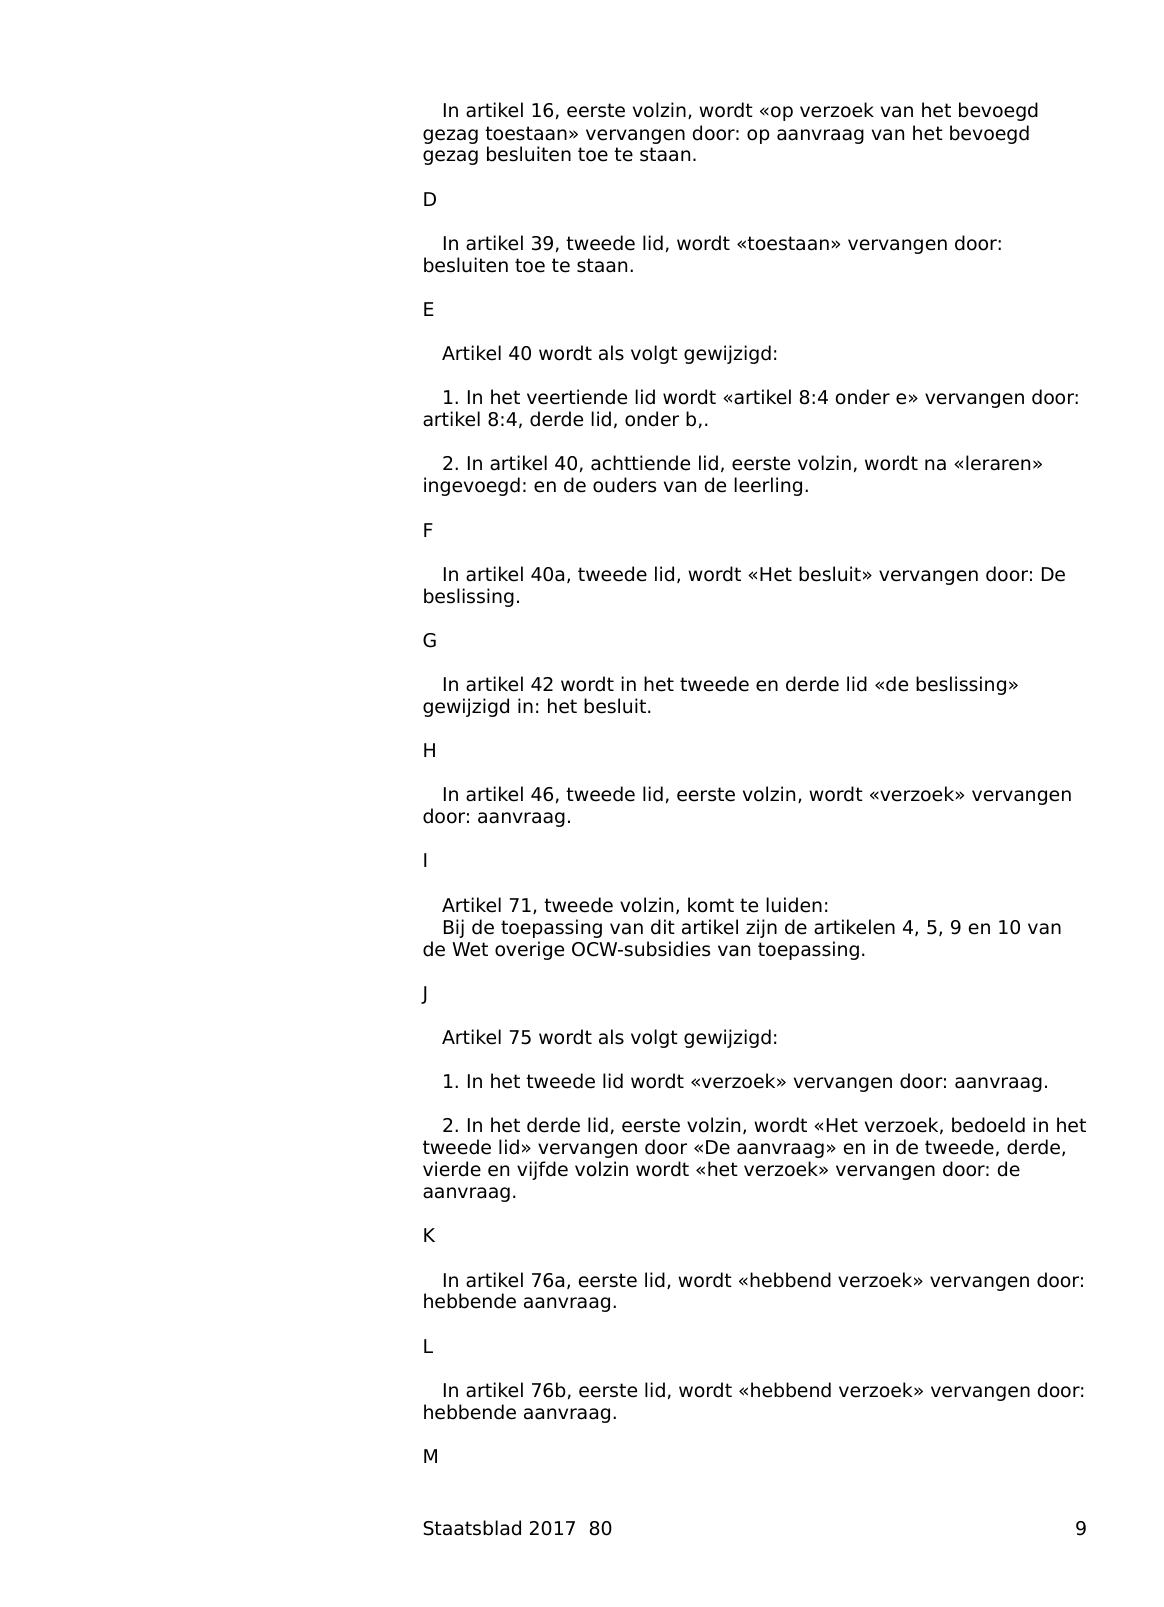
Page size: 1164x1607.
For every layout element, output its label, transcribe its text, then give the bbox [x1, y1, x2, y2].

text 2. In artikel 40, achttiende lid, eerste volzin, wordt na «leraren» ingevoegd: en de ouders van de leerling. [422, 453, 1087, 497]
text Artikel 71, tweede volzin, komt te luiden: [422, 894, 1087, 917]
text I [422, 850, 1087, 872]
text In artikel 42 wordt in het tweede en derde lid «de beslissing» gewijzigd in: het besluit. [422, 674, 1087, 718]
text M [422, 1446, 1087, 1468]
text In artikel 76a, eerste lid, wordt «hebbend verzoek» vervangen door: hebbende aanvraag. [422, 1269, 1087, 1313]
text In artikel 46, tweede lid, eerste volzin, wordt «verzoek» vervangen door: aanvraag. [422, 784, 1087, 828]
text Artikel 40 wordt als volgt gewijzigd: [422, 343, 1087, 365]
text H [422, 740, 1087, 762]
text G [422, 630, 1087, 652]
text In artikel 39, tweede lid, wordt «toestaan» vervangen door: besluiten toe te staan. [422, 233, 1087, 277]
text 1. In het tweede lid wordt «verzoek» vervangen door: aanvraag. [422, 1071, 1087, 1093]
text 2. In het derde lid, eerste volzin, wordt «Het verzoek, bedoeld in het tweede lid» vervangen door «De aanvraag» en in de tweede, derde, vierde en vijfde volzin wordt «het verzoek» vervangen door: de aanvraag. [422, 1115, 1087, 1203]
text D [422, 188, 1087, 211]
text In artikel 40a, tweede lid, wordt «Het besluit» vervangen door: De beslissing. [422, 564, 1087, 608]
text F [422, 519, 1087, 541]
text J [422, 983, 1087, 1005]
text E [422, 299, 1087, 321]
text Bij de toepassing van dit artikel zijn de artikelen 4, 5, 9 en 10 van de Wet overige OCW-subsidies van toepassing. [422, 917, 1087, 961]
text In artikel 16, eerste volzin, wordt «op verzoek van het bevoegd gezag toestaan» vervangen door: op aanvraag van het bevoegd gezag besluiten toe te staan. [422, 100, 1087, 166]
text L [422, 1336, 1087, 1358]
text 1. In het veertiende lid wordt «artikel 8:4 onder e» vervangen door: artikel 8:4, derde lid, onder b,. [422, 387, 1087, 431]
text K [422, 1225, 1087, 1247]
text In artikel 76b, eerste lid, wordt «hebbend verzoek» vervangen door: hebbende aanvraag. [422, 1380, 1087, 1424]
text Artikel 75 wordt als volgt gewijzigd: [422, 1027, 1087, 1049]
